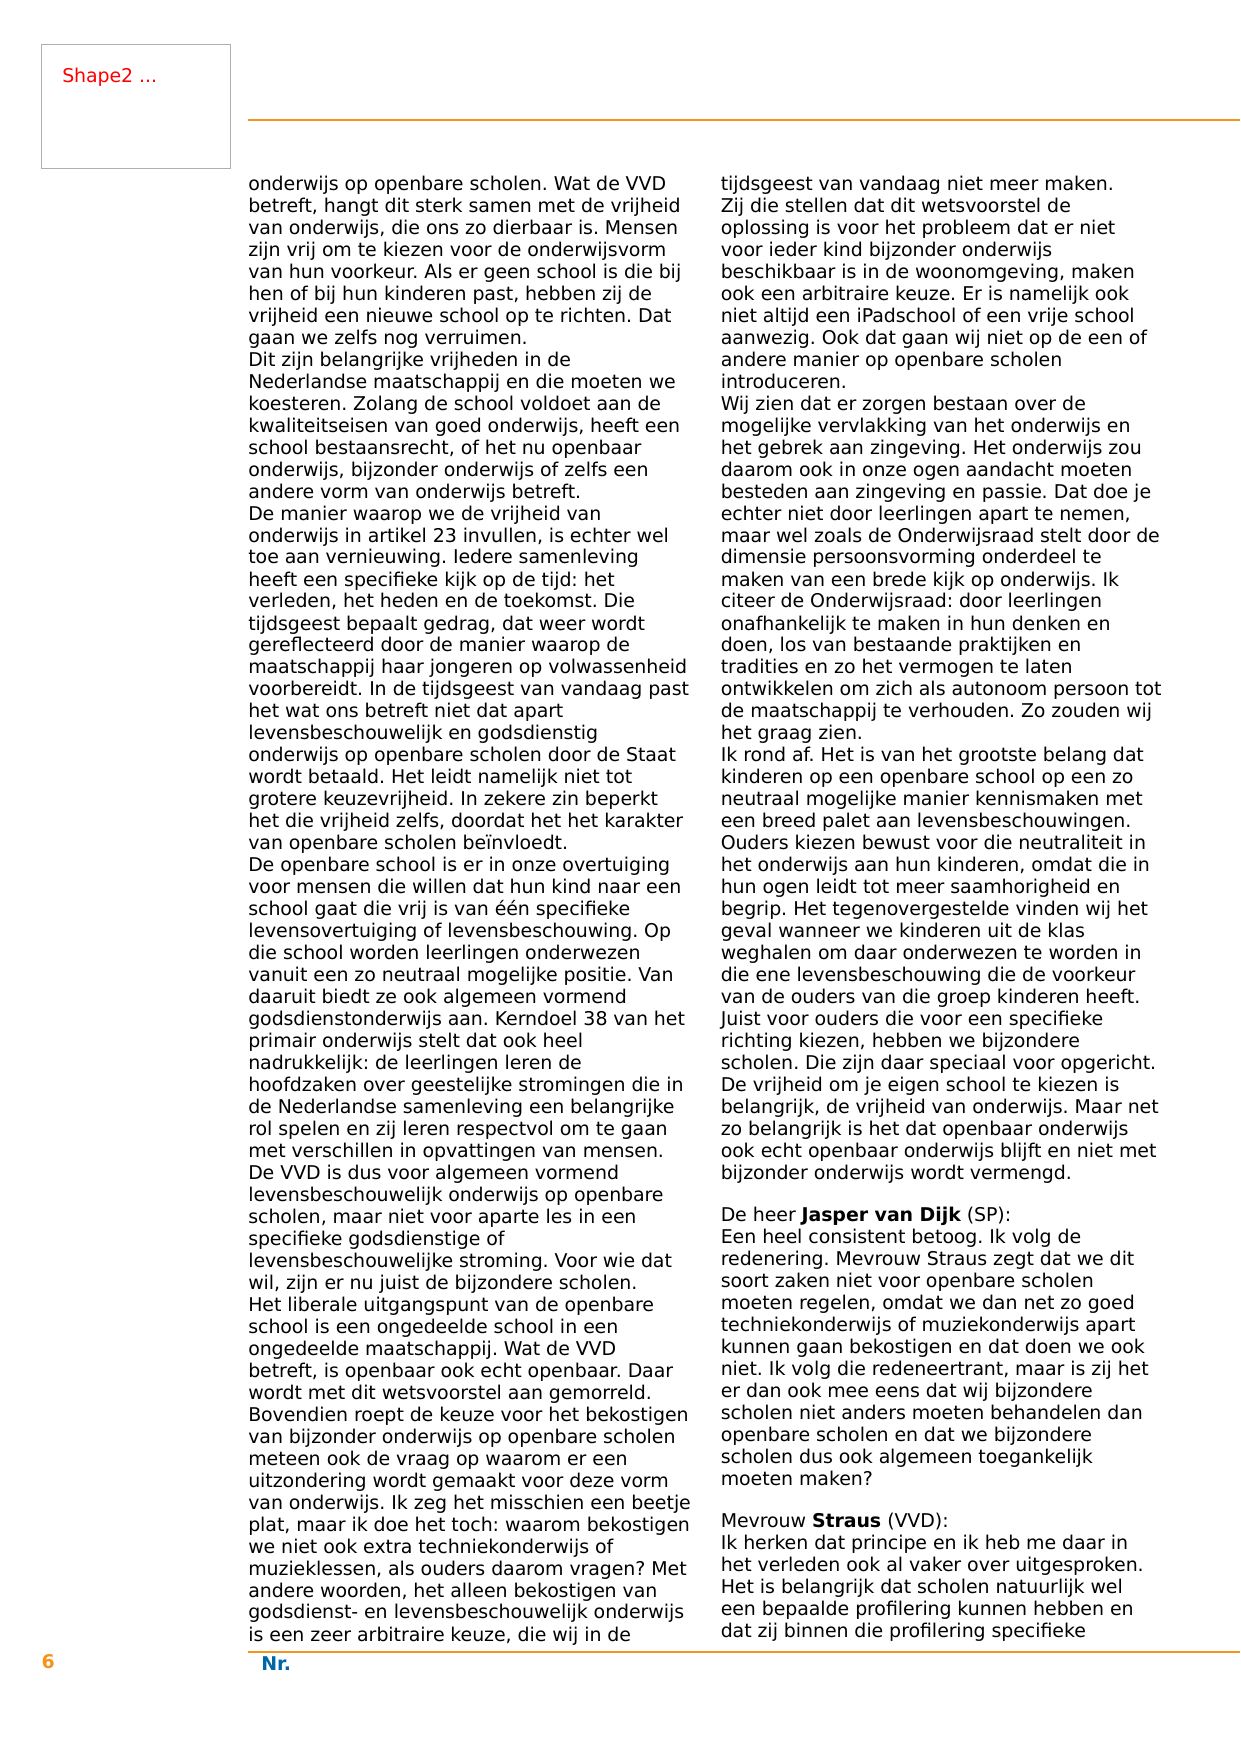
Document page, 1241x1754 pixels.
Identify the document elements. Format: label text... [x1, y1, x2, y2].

text De manier waarop we de vrijheid van onderwijs in artikel 23 invullen, is echter wel toe aan vernieuwing. Iedere samenleving heeft een specifieke kijk op de tijd: het verleden, het heden en de toekomst. Die tijdsgeest bepaalt gedrag, dat weer wordt gereflecteerd door de manier waarop de maatschappij haar jongeren op volwassenheid voorbereidt. In de tijdsgeest van vandaag past het wat ons betreft niet dat apart levensbeschouwelijk en godsdienstig onderwijs op openbare scholen door de Staat wordt betaald. Het leidt namelijk niet tot grotere keuzevrijheid. In zekere zin beperkt het die vrijheid zelfs, doordat het het karakter van openbare scholen beïnvloedt. [248, 502, 691, 854]
text De heer Jasper van Dijk (SP): [721, 1204, 1163, 1226]
text Wij zien dat er zorgen bestaan over de mogelijke vervlakking van het onderwijs en het gebrek aan zingeving. Het onderwijs zou daarom ook in onze ogen aandacht moeten besteden aan zingeving en passie. Dat doe je echter niet door leerlingen apart te nemen, maar wel zoals de Onderwijsraad stelt door de dimensie persoonsvorming onderdeel te maken van een brede kijk op onderwijs. Ik citeer de Onderwijsraad: door leerlingen onafhankelijk te maken in hun denken en doen, los van bestaande praktijken en tradities en zo het vermogen te laten ontwikkelen om zich als autonoom persoon tot de maatschappij te verhouden. Zo zouden wij het graag zien. [721, 393, 1163, 744]
text tijdsgeest van vandaag niet meer maken. [721, 173, 1163, 195]
text Een heel consistent betoog. Ik volg de redenering. Mevrouw Straus zegt dat we dit soort zaken niet voor openbare scholen moeten regelen, omdat we dan net zo goed techniekonderwijs of muziekonderwijs apart kunnen gaan bekostigen en dat doen we ook niet. Ik volg die redeneertrant, maar is zij het er dan ook mee eens dat wij bijzondere scholen niet anders moeten behandelen dan openbare scholen en dat we bijzondere scholen dus ook algemeen toegankelijk moeten maken? [721, 1226, 1163, 1489]
text onderwijs op openbare scholen. Wat de VVD betreft, hangt dit sterk samen met de vrijheid van onderwijs, die ons zo dierbaar is. Mensen zijn vrij om te kiezen voor de onderwijsvorm van hun voorkeur. Als er geen school is die bij hen of bij hun kinderen past, hebben zij de vrijheid een nieuwe school op te richten. Dat gaan we zelfs nog verruimen. [248, 173, 691, 349]
text Ik rond af. Het is van het grootste belang dat kinderen op een openbare school op een zo neutraal mogelijke manier kennismaken met een breed palet aan levensbeschouwingen. Ouders kiezen bewust voor die neutraliteit in het onderwijs aan hun kinderen, omdat die in hun ogen leidt tot meer saamhorigheid en begrip. Het tegenovergestelde vinden wij het geval wanneer we kinderen uit de klas weghalen om daar onderwezen te worden in die ene levensbeschouwing die de voorkeur van de ouders van die groep kinderen heeft. Juist voor ouders die voor een specifieke richting kiezen, hebben we bijzondere scholen. Die zijn daar speciaal voor opgericht. De vrijheid om je eigen school te kiezen is belangrijk, de vrijheid van onderwijs. Maar net zo belangrijk is het dat openbaar onderwijs ook echt openbaar onderwijs blijft en niet met bijzonder onderwijs wordt vermengd. [721, 744, 1163, 1184]
text Dit zijn belangrijke vrijheden in de Nederlandse maatschappij en die moeten we koesteren. Zolang de school voldoet aan de kwaliteitseisen van goed onderwijs, heeft een school bestaansrecht, of het nu openbaar onderwijs, bijzonder onderwijs of zelfs een andere vorm van onderwijs betreft. [248, 349, 691, 502]
text Ik herken dat principe en ik heb me daar in het verleden ook al vaker over uitgesproken. Het is belangrijk dat scholen natuurlijk wel een bepaalde profilering kunnen hebben en dat zij binnen die profilering specifieke [721, 1532, 1163, 1641]
text Mevrouw Straus (VVD): [721, 1509, 1163, 1532]
text Zij die stellen dat dit wetsvoorstel de oplossing is voor het probleem dat er niet voor ieder kind bijzonder onderwijs beschikbaar is in de woonomgeving, maken ook een arbitraire keuze. Er is namelijk ook niet altijd een iPadschool of een vrije school aanwezig. Ook dat gaan wij niet op de een of andere manier op openbare scholen introduceren. [721, 195, 1163, 393]
text De openbare school is er in onze overtuiging voor mensen die willen dat hun kind naar een school gaat die vrij is van één specifieke levensovertuiging of levensbeschouwing. Op die school worden leerlingen onderwezen vanuit een zo neutraal mogelijke positie. Van daaruit biedt ze ook algemeen vormend godsdienstonderwijs aan. Kerndoel 38 van het primair onderwijs stelt dat ook heel nadrukkelijk: de leerlingen leren de hoofdzaken over geestelijke stromingen die in de Nederlandse samenleving een belangrijke rol spelen en zij leren respectvol om te gaan met verschillen in opvattingen van mensen. De VVD is dus voor algemeen vormend levensbeschouwelijk onderwijs op openbare scholen, maar niet voor aparte les in een specifieke godsdienstige of levensbeschouwelijke stroming. Voor wie dat wil, zijn er nu juist de bijzondere scholen. [248, 854, 691, 1294]
text Het liberale uitgangspunt van de openbare school is een ongedeelde school in een ongedeelde maatschappij. Wat de VVD betreft, is openbaar ook echt openbaar. Daar wordt met dit wetsvoorstel aan gemorreld. Bovendien roept de keuze voor het bekostigen van bijzonder onderwijs op openbare scholen meteen ook de vraag op waarom er een uitzondering wordt gemaakt voor deze vorm van onderwijs. Ik zeg het misschien een beetje plat, maar ik doe het toch: waarom bekostigen we niet ook extra techniekonderwijs of muzieklessen, als ouders daarom vragen? Met andere woorden, het alleen bekostigen van godsdienst- en levensbeschouwelijk onderwijs is een zeer arbitraire keuze, die wij in de [248, 1294, 691, 1645]
